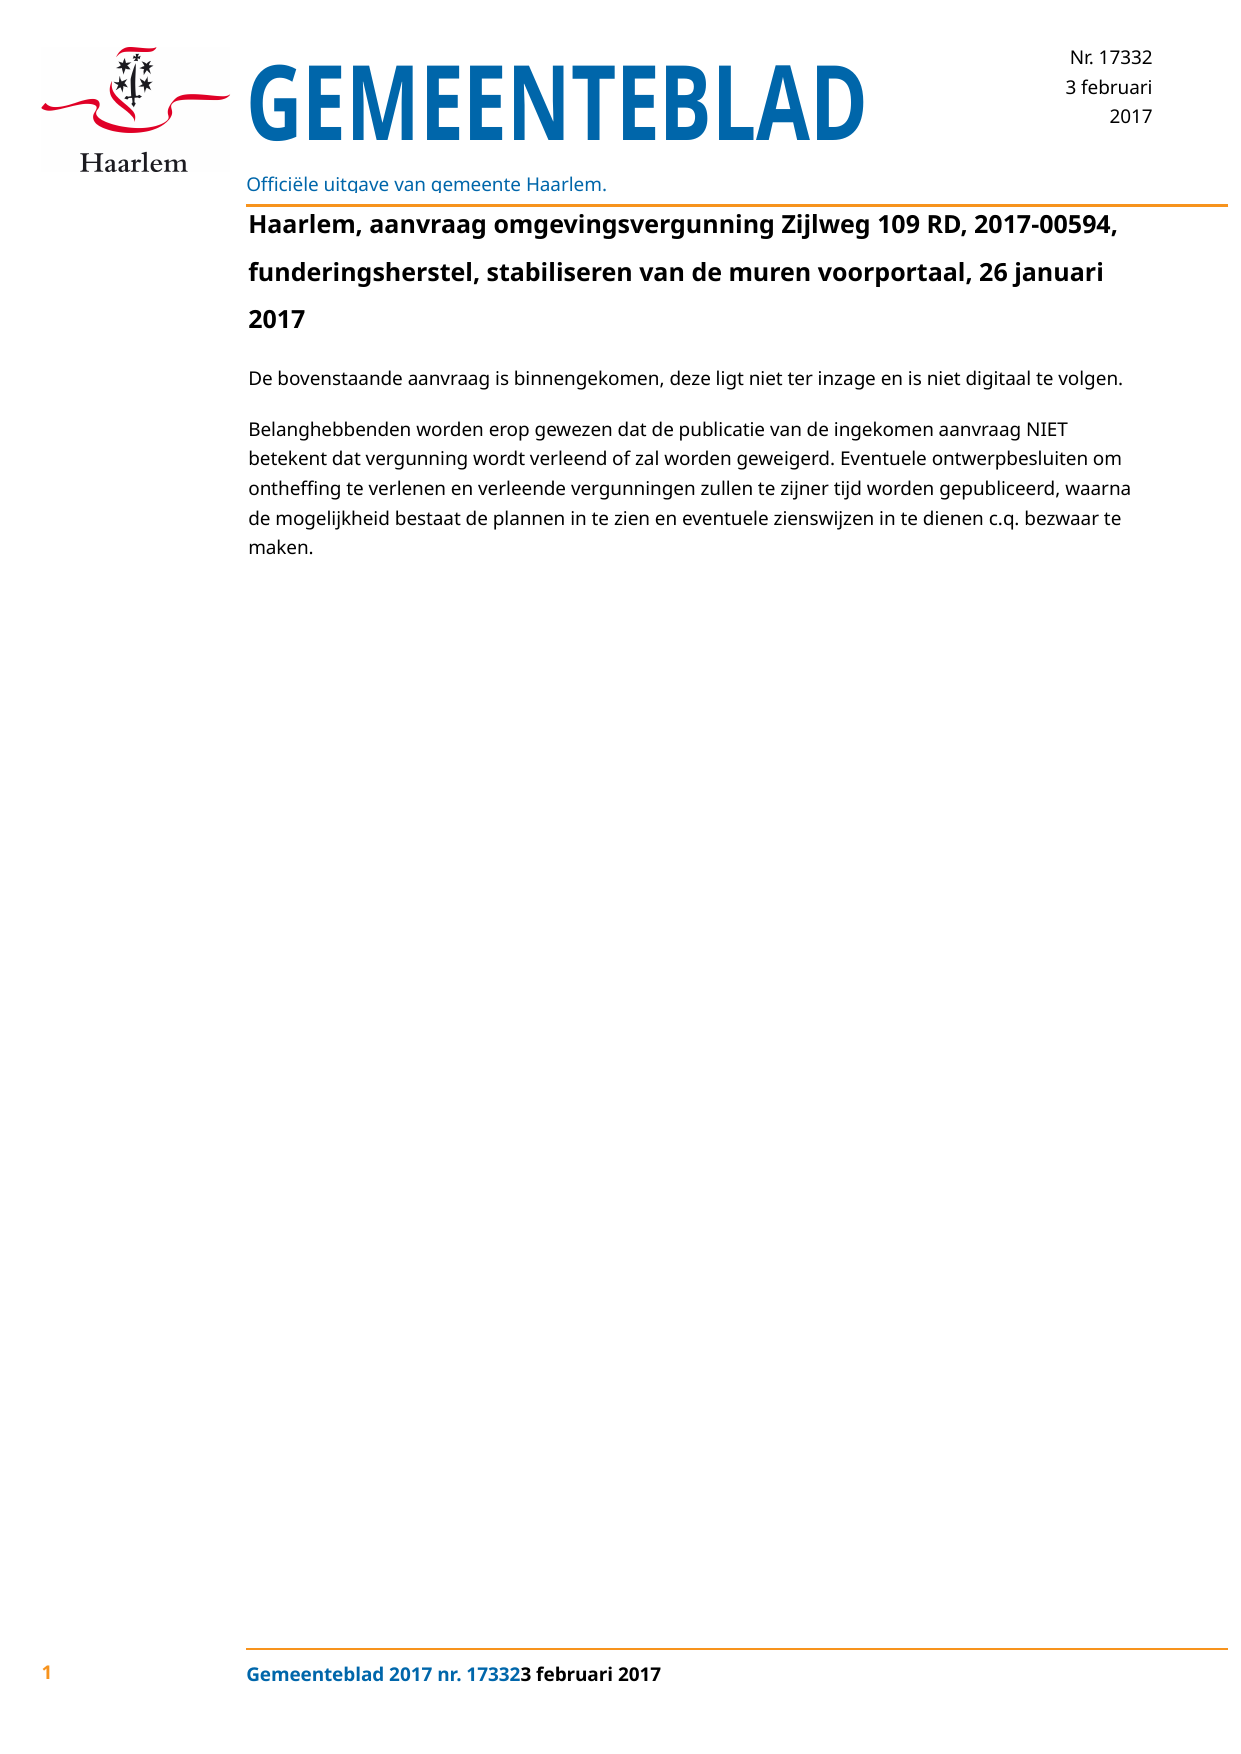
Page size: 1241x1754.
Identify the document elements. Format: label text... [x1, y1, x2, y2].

picture [41, 47, 231, 172]
text Belanghebbenden worden erop gewezen dat de publicatie van de ingekomen aanvraag NIET betekent dat vergunning wordt verleend of zal worden geweigerd. Eventuele ontwerpbesluiten om ontheffing te verlenen en verleende vergunningen zullen te zijner tijd worden gepubliceerd, waarna de mogelijkheid bestaat de plannen in te zien en eventuele zienswijzen in te dienen c.q. bezwaar te maken. [248, 416, 1152, 560]
text Haarlem, aanvraag omgevingsvergunning Zijlweg 109 RD, 2017-00594, funderingsherstel, stabiliseren van de muren voorportaal, 26 januari 2017 [248, 207, 1152, 336]
text De bovenstaande aanvraag is binnengekomen, deze ligt niet ter inzage en is niet digitaal te volgen. [248, 366, 1152, 391]
